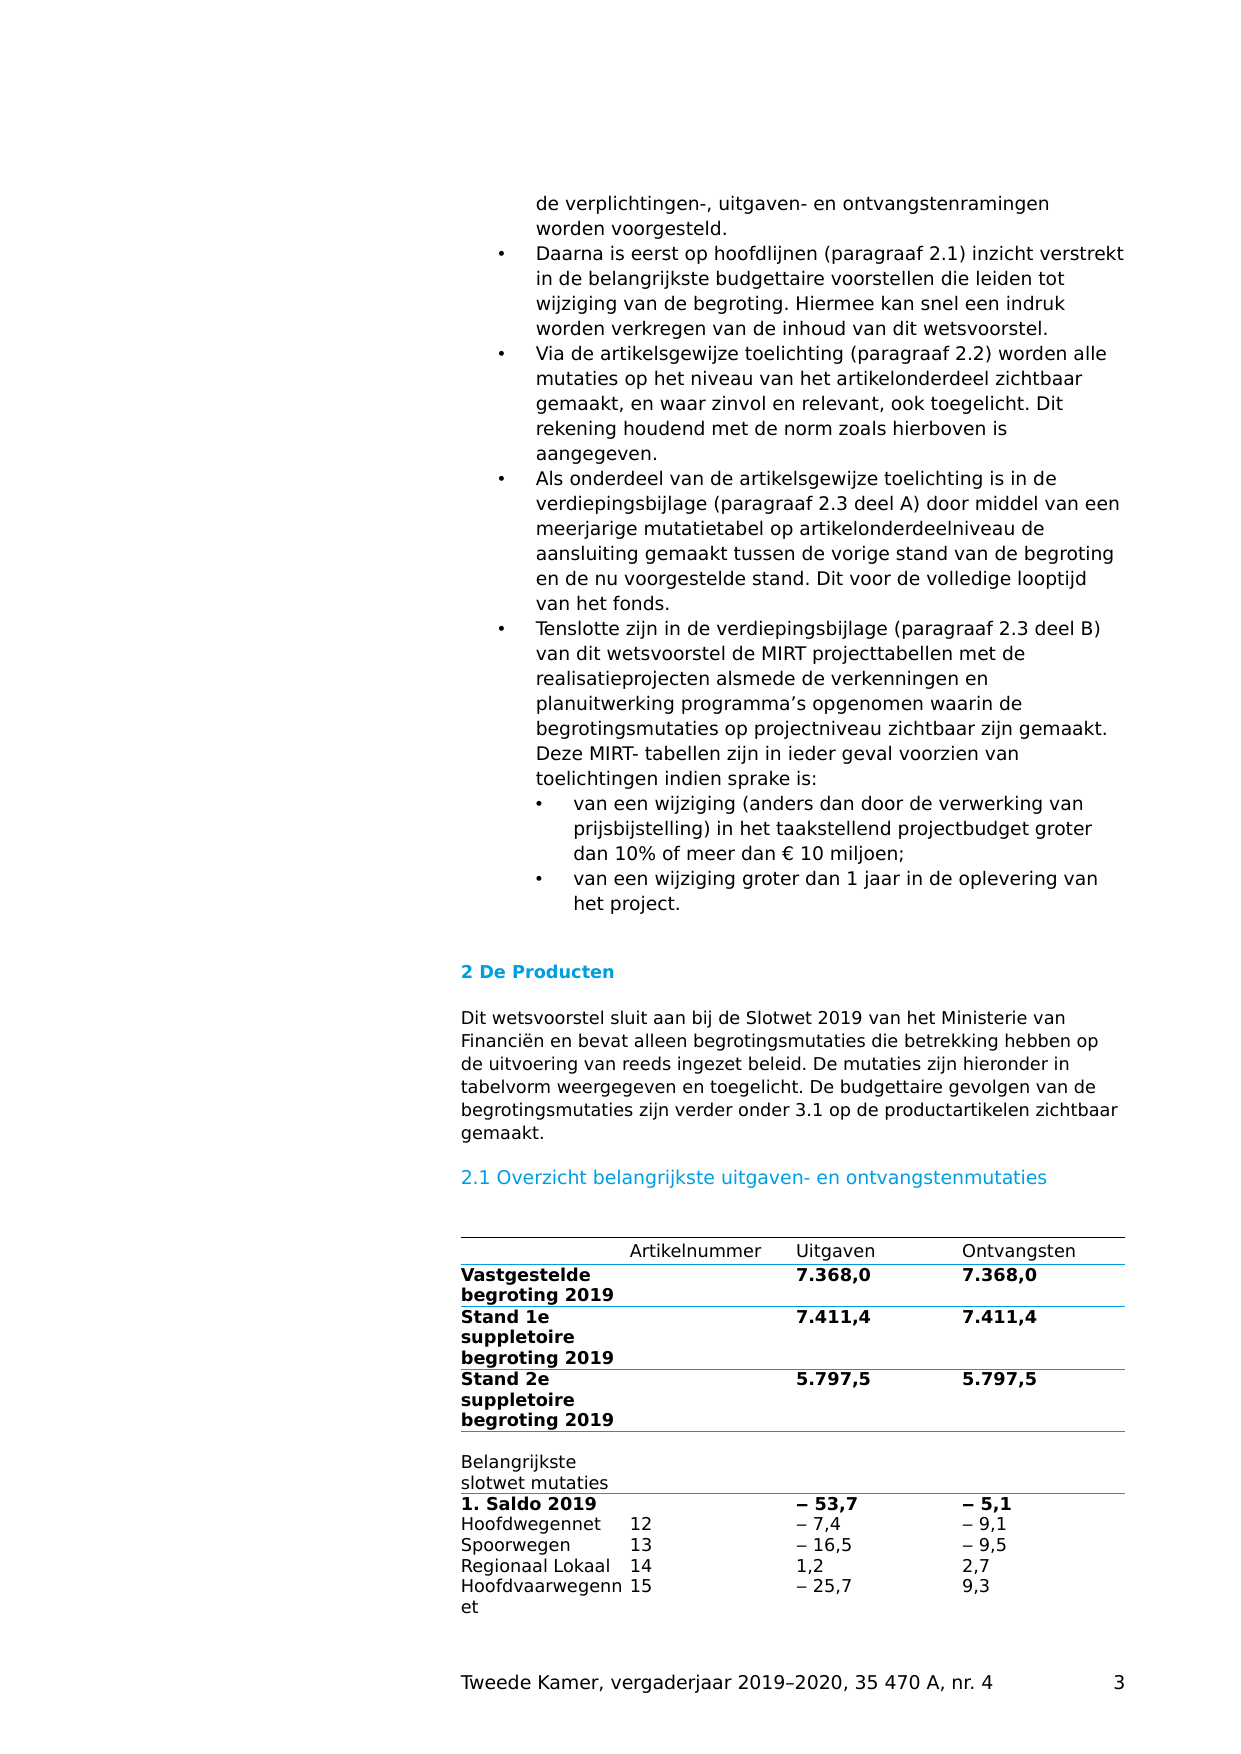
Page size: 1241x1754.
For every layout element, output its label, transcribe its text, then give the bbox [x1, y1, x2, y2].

table_cell 9,3 [959, 1576, 1125, 1617]
table_cell 12 [627, 1514, 793, 1535]
table_cell 14 [627, 1556, 793, 1576]
table_cell Vastgestelde begroting 2019 [461, 1265, 627, 1306]
table_cell 7.411,4 [959, 1307, 1125, 1368]
table_cell Stand 2e suppletoire begroting 2019 [461, 1370, 627, 1431]
table_cell 7.368,0 [793, 1265, 959, 1306]
table_cell [627, 1307, 793, 1368]
table_cell [627, 1494, 793, 1514]
table_cell Artikelnummer [627, 1238, 793, 1264]
text Dit wetsvoorstel sluit aan bij de Slotwet 2019 van het Ministerie van Financiën en bevat alleen begrotingsmutaties die betrekking hebben op de uitvoering van reeds ingezet beleid. De mutaties zijn hieronder in tabelvorm weergegeven en toegelicht. De budgettaire gevolgen van de begrotingsmutaties zijn verder onder 3.1 op de productartikelen zichtbaar gemaakt. [461, 1006, 1125, 1144]
table_cell ‒ 16,5 [793, 1535, 959, 1556]
table_cell [627, 1370, 793, 1431]
table_cell 7.368,0 [959, 1265, 1125, 1306]
table_cell 1,2 [793, 1556, 959, 1576]
table_cell [793, 1452, 959, 1493]
list de verplichtingen-, uitgaven- en ontvangstenramingen worden voorgesteld. [498, 191, 1125, 241]
table_cell Hoofdwegennet [461, 1514, 627, 1535]
title 2 De Producten [461, 960, 1125, 983]
table_cell 5.797,5 [959, 1370, 1125, 1431]
table_cell [461, 1238, 627, 1264]
table_cell Stand 1e suppletoire begroting 2019 [461, 1307, 627, 1368]
list van een wijziging groter dan 1 jaar in de oplevering van het project. [536, 866, 1125, 916]
table_cell ‒ 7,4 [793, 1514, 959, 1535]
table_cell Ontvangsten [959, 1238, 1125, 1264]
table_cell 13 [627, 1535, 793, 1556]
table_cell ‒ 9,5 [959, 1535, 1125, 1556]
table_cell [627, 1432, 793, 1452]
table_cell [959, 1432, 1125, 1452]
table_cell Spoorwegen [461, 1535, 627, 1556]
table_cell [627, 1452, 793, 1493]
table_cell 1. Saldo 2019 [461, 1494, 627, 1514]
table_cell ‒ 53,7 [793, 1494, 959, 1514]
list Via de artikelsgewijze toelichting (paragraaf 2.2) worden alle mutaties op het niveau van het artikelonderdeel zichtbaar gemaakt, en waar zinvol en relevant, ook toegelicht. Dit rekening houdend met de norm zoals hierboven is aangegeven. [498, 341, 1125, 466]
table_header Mutaties Slotwet 2019 (in € mln.) [461, 1212, 1125, 1237]
list Tenslotte zijn in de verdiepingsbijlage (paragraaf 2.3 deel B) van dit wetsvoorstel de MIRT projecttabellen met de realisatieprojecten alsmede de verkenningen en planuitwerking programma’s opgenomen waarin de begrotingsmutaties op projectniveau zichtbaar zijn gemaakt. Deze MIRT- tabellen zijn in ieder geval voorzien van toelichtingen indien sprake is: [498, 616, 1125, 791]
table_cell [461, 1432, 627, 1452]
table_cell [959, 1452, 1125, 1493]
table_cell ‒ 25,7 [793, 1576, 959, 1617]
list Daarna is eerst op hoofdlijnen (paragraaf 2.1) inzicht verstrekt in de belangrijkste budgettaire voorstellen die leiden tot wijziging van de begroting. Hiermee kan snel een indruk worden verkregen van de inhoud van dit wetsvoorstel. [498, 241, 1125, 341]
list Als onderdeel van de artikelsgewijze toelichting is in de verdiepingsbijlage (paragraaf 2.3 deel A) door middel van een meerjarige mutatietabel op artikelonderdeelniveau de aansluiting gemaakt tussen de vorige stand van de begroting en de nu voorgestelde stand. Dit voor de volledige looptijd van het fonds. [498, 466, 1125, 616]
list van een wijziging (anders dan door de verwerking van prijsbijstelling) in het taakstellend projectbudget groter dan 10% of meer dan € 10 miljoen; [536, 791, 1125, 866]
title 2.1 Overzicht belangrijkste uitgaven- en ontvangstenmutaties [461, 1167, 1125, 1189]
table_cell ‒ 9,1 [959, 1514, 1125, 1535]
table_cell 7.411,4 [793, 1307, 959, 1368]
table_cell Uitgaven [793, 1238, 959, 1264]
table_cell [793, 1432, 959, 1452]
table_cell 15 [627, 1576, 793, 1617]
table_cell 2,7 [959, 1556, 1125, 1576]
table_cell 5.797,5 [793, 1370, 959, 1431]
table_cell Regionaal Lokaal [461, 1556, 627, 1576]
table_cell Belangrijkste slotwet mutaties [461, 1452, 627, 1493]
table_cell Hoofdvaarwegennet [461, 1576, 627, 1617]
table_cell ‒ 5,1 [959, 1494, 1125, 1514]
table_cell [627, 1265, 793, 1306]
